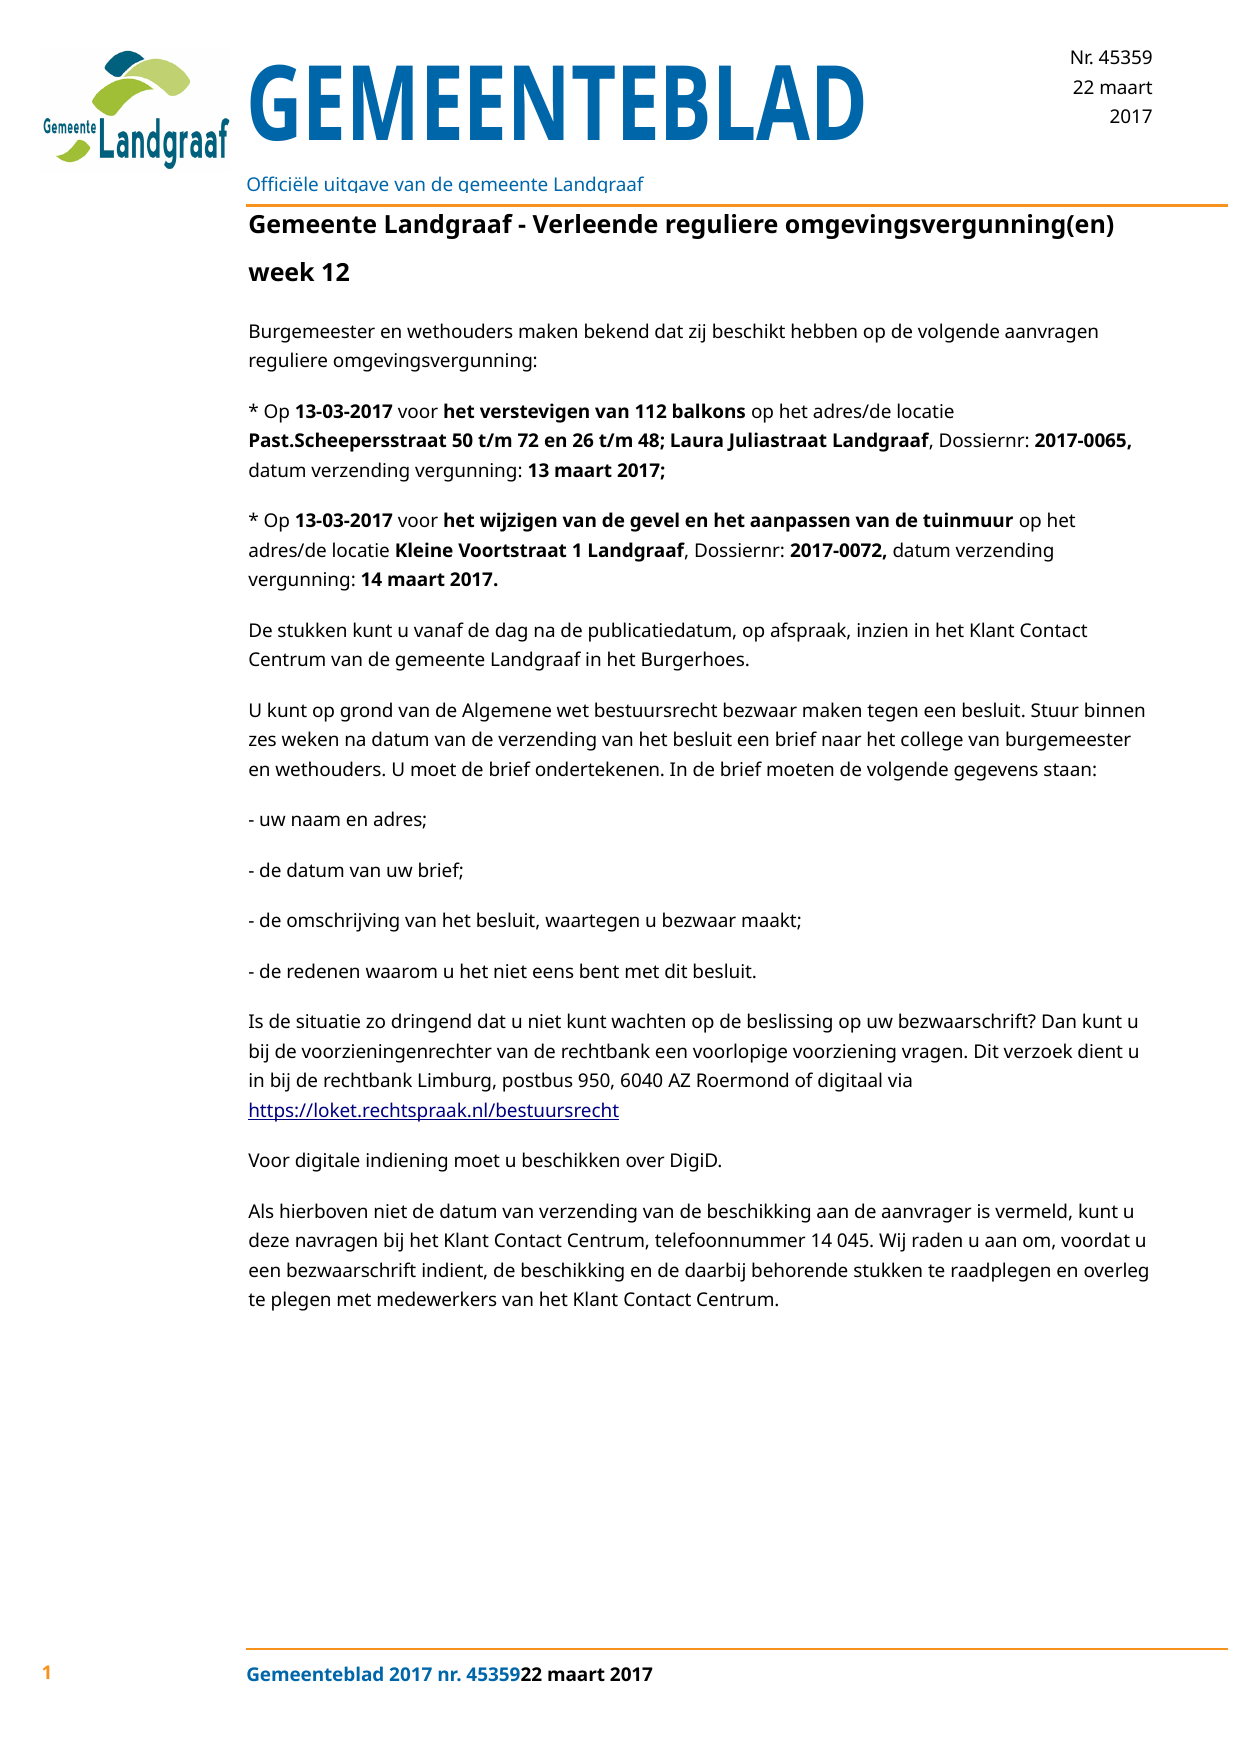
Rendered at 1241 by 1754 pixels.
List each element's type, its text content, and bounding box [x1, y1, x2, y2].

text Gemeente Landgraaf - Verleende reguliere omgevingsvergunning(en) week 12 [248, 207, 1152, 288]
text * Op 13-03-2017 voor het wijzigen van de gevel en het aanpassen van de tuinmuur op het adres/de locatie Kleine Voortstraat 1 Landgraaf, Dossiernr: 2017-0072, datum verzending vergunning: 14 maart 2017. [248, 507, 1152, 592]
text U kunt op grond van de Algemene wet bestuursrecht bezwaar maken tegen een besluit. Stuur binnen zes weken na datum van de verzending van het besluit een brief naar het college van burgemeester en wethouders. U moet de brief ondertekenen. In de brief moeten de volgende gegevens staan: [248, 697, 1152, 782]
picture [41, 47, 231, 172]
text - de omschrijving van het besluit, waartegen u bezwaar maakt; [248, 907, 1152, 933]
text * Op 13-03-2017 voor het verstevigen van 112 balkons op het adres/de locatie Past.Scheepersstraat 50 t/m 72 en 26 t/m 48; Laura Juliastraat Landgraaf, Dossiernr: 2017-0065, datum verzending vergunning: 13 maart 2017; [248, 398, 1152, 483]
text Als hierboven niet de datum van verzending van de beschikking aan de aanvrager is vermeld, kunt u deze navragen bij het Klant Contact Centrum, telefoonnummer 14 045. Wij raden u aan om, voordat u een bezwaarschrift indient, de beschikking en de daarbij behorende stukken te raadplegen en overleg te plegen met medewerkers van het Klant Contact Centrum. [248, 1198, 1152, 1312]
text - de redenen waarom u het niet eens bent met dit besluit. [248, 958, 1152, 984]
text - uw naam en adres; [248, 807, 1152, 832]
text Voor digitale indiening moet u beschikken over DigiD. [248, 1147, 1152, 1173]
text Is de situatie zo dringend dat u niet kunt wachten op de beslissing op uw bezwaarschrift? Dan kunt u bij de voorzieningenrechter van de rechtbank een voorlopige voorziening vragen. Dit verzoek dient u in bij de rechtbank Limburg, postbus 950, 6040 AZ Roermond of digitaal via https://loket.rechtspraak.nl/bestuursrecht [248, 1008, 1152, 1123]
text Burgemeester en wethouders maken bekend dat zij beschikt hebben op de volgende aanvragen reguliere omgevingsvergunning: [248, 318, 1152, 373]
text - de datum van uw brief; [248, 857, 1152, 883]
text De stukken kunt u vanaf de dag na de publicatiedatum, op afspraak, inzien in het Klant Contact Centrum van de gemeente Landgraaf in het Burgerhoes. [248, 617, 1152, 672]
